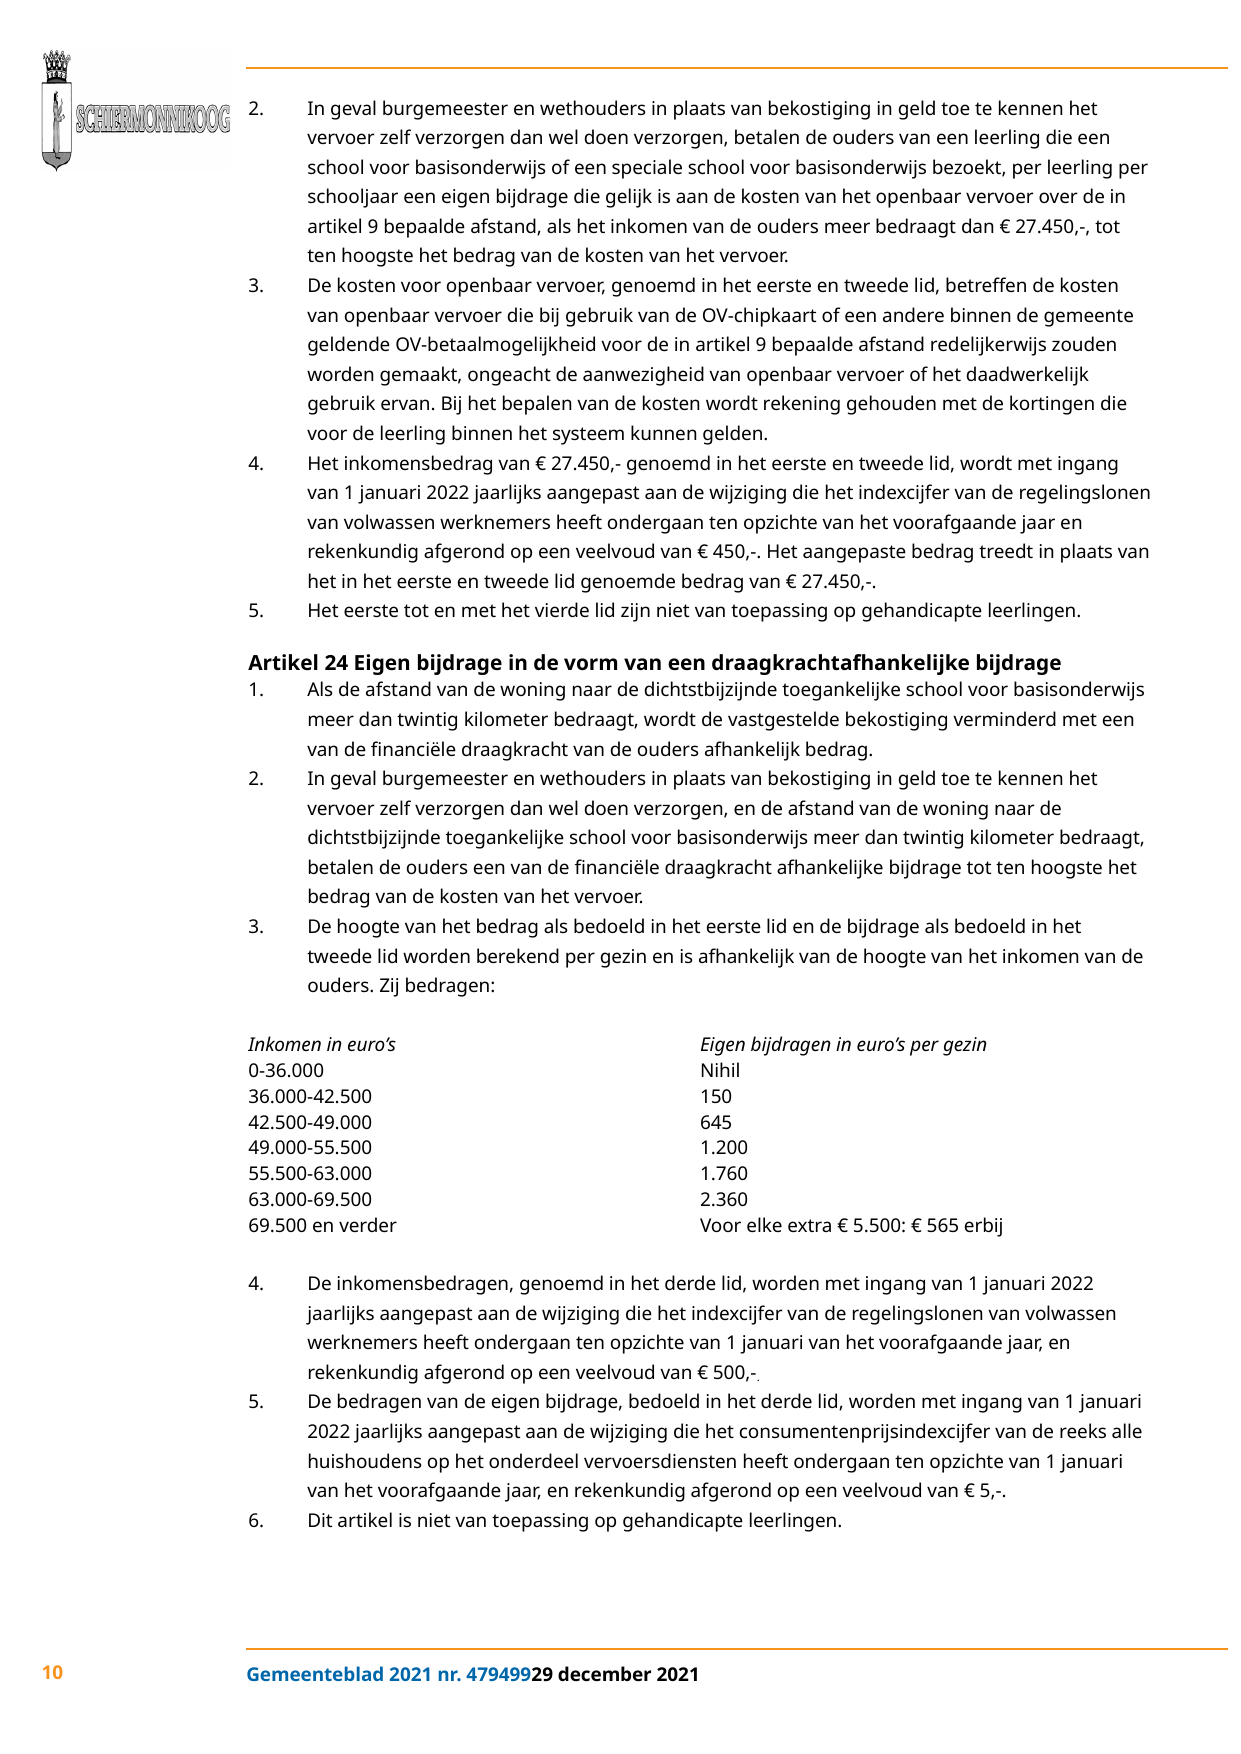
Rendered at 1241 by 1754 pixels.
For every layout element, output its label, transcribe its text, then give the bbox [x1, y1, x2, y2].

text Artikel 24 Eigen bijdrage in de vorm van een draagkrachtafhankelijke bijdrage [248, 648, 1152, 677]
table_cell Nihil [700, 1058, 1152, 1083]
list Dit artikel is niet van toepassing op gehandicapte leerlingen. [248, 1507, 1152, 1533]
table_cell 69.500 en verder [248, 1212, 700, 1237]
picture [41, 47, 231, 172]
table_cell 55.500-63.000 [248, 1160, 700, 1186]
table_header Eigen bijdragen in euro’s per gezin [700, 1032, 1152, 1057]
table_cell Voor elke extra € 5.500: € 565 erbij [700, 1212, 1152, 1237]
list Als de afstand van de woning naar de dichtstbijzijnde toegankelijke school voor basisonderwijs meer dan twintig kilometer bedraagt, wordt de vastgestelde bekostiging verminderd met een van de financiële draagkracht van de ouders afhankelijk bedrag. [248, 677, 1152, 761]
list Het eerste tot en met het vierde lid zijn niet van toepassing op gehandicapte leerlingen. [248, 598, 1152, 623]
table_cell 2.360 [700, 1186, 1152, 1212]
list De bedragen van de eigen bijdrage, bedoeld in het derde lid, worden met ingang van 1 januari 2022 jaarlijks aangepast aan de wijziging die het consumentenprijsindexcijfer van de reeks alle huishoudens op het onderdeel vervoersdiensten heeft ondergaan ten opzichte van 1 januari van het voorafgaande jaar, en rekenkundig afgerond op een veelvoud van € 5,-. [248, 1389, 1152, 1503]
table_cell 150 [700, 1083, 1152, 1109]
table_cell 1.760 [700, 1160, 1152, 1186]
list In geval burgemeester en wethouders in plaats van bekostiging in geld toe te kennen het vervoer zelf verzorgen dan wel doen verzorgen, en de afstand van de woning naar de dichtstbijzijnde toegankelijke school voor basisonderwijs meer dan twintig kilometer bedraagt, betalen de ouders een van de financiële draagkracht afhankelijke bijdrage tot ten hoogste het bedrag van de kosten van het vervoer. [248, 765, 1152, 909]
table_cell 63.000-69.500 [248, 1186, 700, 1212]
table_cell 1.200 [700, 1135, 1152, 1160]
table_header Inkomen in euro’s [248, 1032, 700, 1057]
list In geval burgemeester en wethouders in plaats van bekostiging in geld toe te kennen het vervoer zelf verzorgen dan wel doen verzorgen, betalen de ouders van een leerling die een school voor basisonderwijs of een speciale school voor basisonderwijs bezoekt, per leerling per schooljaar een eigen bijdrage die gelijk is aan de kosten van het openbaar vervoer over de in artikel 9 bepaalde afstand, als het inkomen van de ouders meer bedraagt dan € 27.450,-, tot ten hoogste het bedrag van de kosten van het vervoer. [248, 95, 1152, 268]
table_cell 645 [700, 1109, 1152, 1134]
table_cell 0-36.000 [248, 1058, 700, 1083]
list De kosten voor openbaar vervoer, genoemd in het eerste en tweede lid, betreffen de kosten van openbaar vervoer die bij gebruik van de OV-chipkaart of een andere binnen de gemeente geldende OV-betaalmogelijkheid voor de in artikel 9 bepaalde afstand redelijkerwijs zouden worden gemaakt, ongeacht de aanwezigheid van openbaar vervoer of het daadwerkelijk gebruik ervan. Bij het bepalen van de kosten wordt rekening gehouden met de kortingen die voor de leerling binnen het systeem kunnen gelden. [248, 272, 1152, 446]
list De inkomensbedragen, genoemd in het derde lid, worden met ingang van 1 januari 2022 jaarlijks aangepast aan de wijziging die het indexcijfer van de regelingslonen van volwassen werknemers heeft ondergaan ten opzichte van 1 januari van het voorafgaande jaar, en rekenkundig afgerond op een veelvoud van € 500,-. [248, 1270, 1152, 1385]
list Het inkomensbedrag van € 27.450,- genoemd in het eerste en tweede lid, wordt met ingang van 1 januari 2022 jaarlijks aangepast aan de wijziging die het indexcijfer van de regelingslonen van volwassen werknemers heeft ondergaan ten opzichte van het voorafgaande jaar en rekenkundig afgerond op een veelvoud van € 450,-. Het aangepaste bedrag treedt in plaats van het in het eerste en tweede lid genoemde bedrag van € 27.450,-. [248, 450, 1152, 594]
table_cell 36.000-42.500 [248, 1083, 700, 1109]
table_cell 49.000-55.500 [248, 1135, 700, 1160]
list De hoogte van het bedrag als bedoeld in het eerste lid en de bijdrage als bedoeld in het tweede lid worden berekend per gezin en is afhankelijk van de hoogte van het inkomen van de ouders. Zij bedragen: [248, 913, 1152, 998]
table_cell 42.500-49.000 [248, 1109, 700, 1134]
